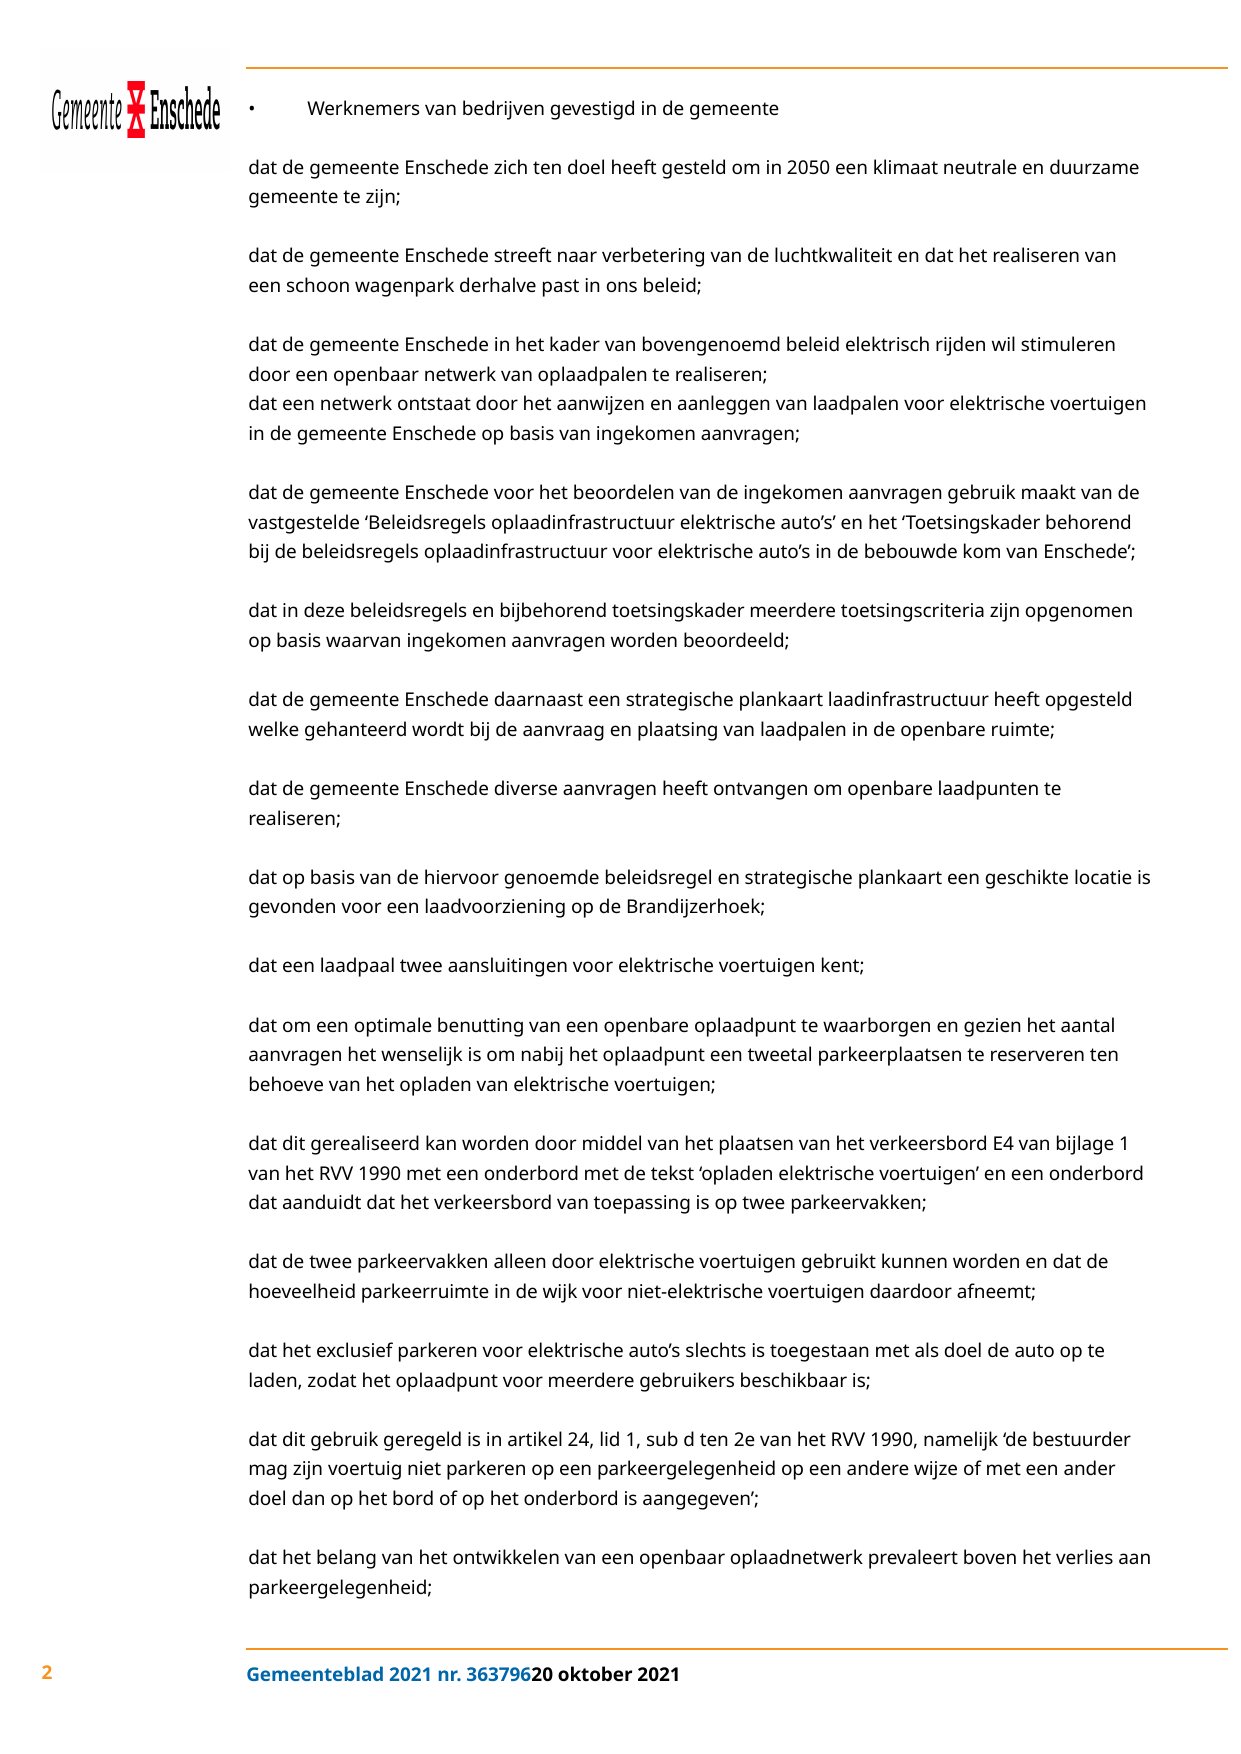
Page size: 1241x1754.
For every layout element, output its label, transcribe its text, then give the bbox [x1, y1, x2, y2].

text dat de gemeente Enschede daarnaast een strategische plankaart laadinfrastructuur heeft opgesteld welke gehanteerd wordt bij de aanvraag en plaatsing van laadpalen in de openbare ruimte; [248, 686, 1152, 742]
text dat een netwerk ontstaat door het aanwijzen en aanleggen van laadpalen voor elektrische voertuigen in de gemeente Enschede op basis van ingekomen aanvragen; [248, 391, 1152, 446]
text dat de twee parkeervakken alleen door elektrische voertuigen gebruikt kunnen worden en dat de hoeveelheid parkeerruimte in de wijk voor niet-elektrische voertuigen daardoor afneemt; [248, 1248, 1152, 1304]
text dat dit gerealiseerd kan worden door middel van het plaatsen van het verkeersbord E4 van bijlage 1 van het RVV 1990 met een onderbord met de tekst ‘opladen elektrische voertuigen’ en een onderbord dat aanduidt dat het verkeersbord van toepassing is op twee parkeervakken; [248, 1130, 1152, 1215]
list Werknemers van bedrijven gevestigd in de gemeente [248, 95, 1152, 121]
text dat in deze beleidsregels en bijbehorend toetsingskader meerdere toetsingscriteria zijn opgenomen op basis waarvan ingekomen aanvragen worden beoordeeld; [248, 598, 1152, 653]
picture [41, 47, 231, 172]
text dat een laadpaal twee aansluitingen voor elektrische voertuigen kent; [248, 953, 1152, 978]
text dat om een optimale benutting van een openbare oplaadpunt te waarborgen en gezien het aantal aanvragen het wenselijk is om nabij het oplaadpunt een tweetal parkeerplaatsen te reserveren ten behoeve van het opladen van elektrische voertuigen; [248, 1012, 1152, 1097]
text dat de gemeente Enschede voor het beoordelen van de ingekomen aanvragen gebruik maakt van de vastgestelde ‘Beleidsregels oplaadinfrastructuur elektrische auto’s’ en het ‘Toetsingskader behorend bij de beleidsregels oplaadinfrastructuur voor elektrische auto’s in de bebouwde kom van Enschede’; [248, 479, 1152, 564]
text dat de gemeente Enschede streeft naar verbetering van de luchtkwaliteit en dat het realiseren van een schoon wagenpark derhalve past in ons beleid; [248, 243, 1152, 298]
text dat op basis van de hiervoor genoemde beleidsregel en strategische plankaart een geschikte locatie is gevonden voor een laadvoorziening op de Brandijzerhoek; [248, 864, 1152, 919]
text dat dit gebruik geregeld is in artikel 24, lid 1, sub d ten 2e van het RVV 1990, namelijk ‘de bestuurder mag zijn voertuig niet parkeren op een parkeergelegenheid op een andere wijze of met een ander doel dan op het bord of op het onderbord is aangegeven’; [248, 1426, 1152, 1511]
text dat de gemeente Enschede zich ten doel heeft gesteld om in 2050 een klimaat neutrale en duurzame gemeente te zijn; [248, 154, 1152, 209]
text dat het belang van het ontwikkelen van een openbaar oplaadnetwerk prevaleert boven het verlies aan parkeergelegenheid; [248, 1544, 1152, 1600]
text dat de gemeente Enschede in het kader van bovengenoemd beleid elektrisch rijden wil stimuleren door een openbaar netwerk van oplaadpalen te realiseren; [248, 331, 1152, 387]
text dat het exclusief parkeren voor elektrische auto’s slechts is toegestaan met als doel de auto op te laden, zodat het oplaadpunt voor meerdere gebruikers beschikbaar is; [248, 1337, 1152, 1393]
text dat de gemeente Enschede diverse aanvragen heeft ontvangen om openbare laadpunten te realiseren; [248, 775, 1152, 831]
